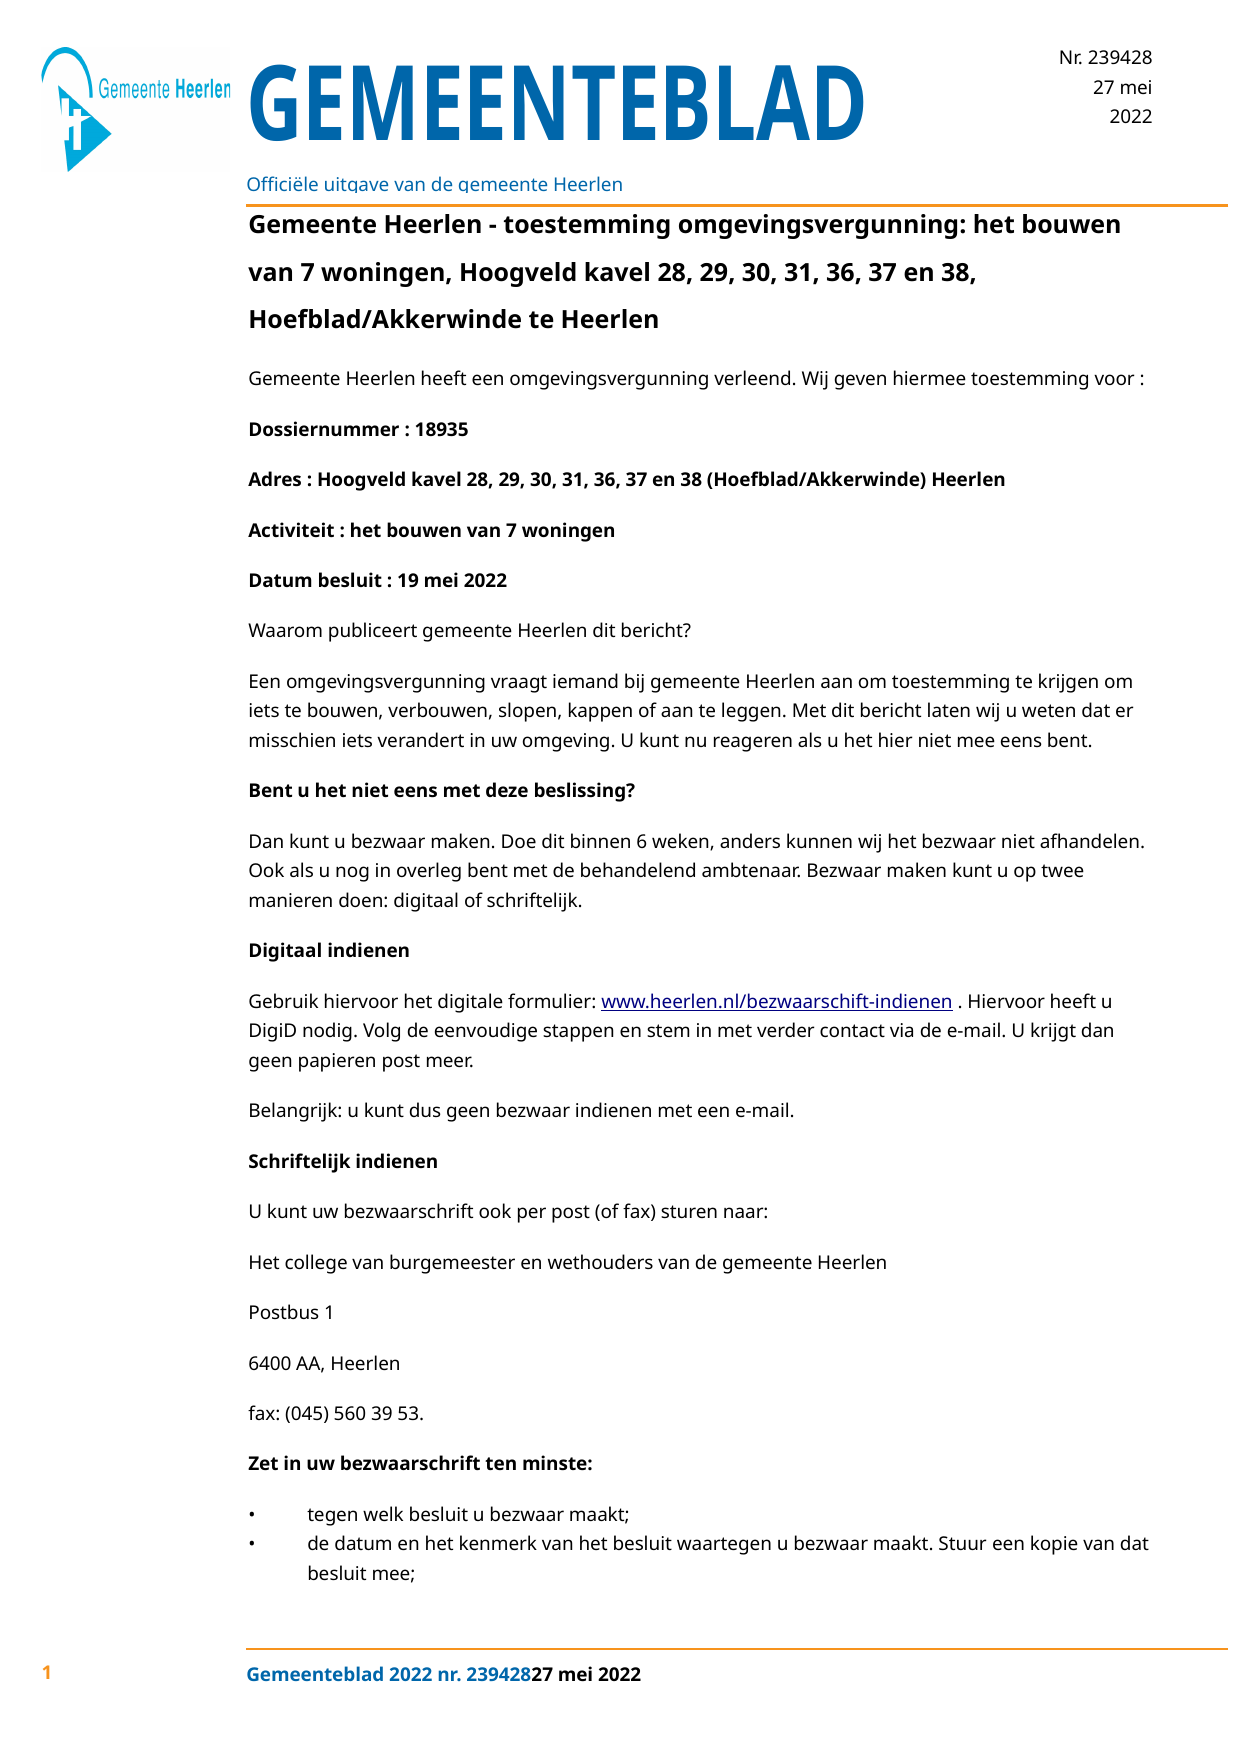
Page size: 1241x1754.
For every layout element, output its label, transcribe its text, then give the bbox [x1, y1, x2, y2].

text Gemeente Heerlen - toestemming omgevingsvergunning: het bouwen van 7 woningen, Hoogveld kavel 28, 29, 30, 31, 36, 37 en 38, Hoefblad/Akkerwinde te Heerlen [248, 207, 1152, 336]
text Belangrijk: u kunt dus geen bezwaar indienen met een e-mail. [248, 1098, 1152, 1123]
text Activiteit : het bouwen van 7 woningen [248, 517, 1152, 542]
text Datum besluit : 19 mei 2022 [248, 567, 1152, 593]
list tegen welk besluit u bezwaar maakt; [248, 1501, 1152, 1527]
text Bent u het niet eens met deze beslissing? [248, 778, 1152, 803]
text Gemeente Heerlen heeft een omgevingsvergunning verleend. Wij geven hiermee toestemming voor : [248, 366, 1152, 391]
text Digitaal indienen [248, 938, 1152, 963]
text Zet in uw bezwaarschrift ten minste: [248, 1451, 1152, 1476]
text 6400 AA, Heerlen [248, 1350, 1152, 1375]
text fax: (045) 560 39 53. [248, 1400, 1152, 1426]
text Adres : Hoogveld kavel 28, 29, 30, 31, 36, 37 en 38 (Hoefblad/Akkerwinde) Heerlen [248, 466, 1152, 492]
text Gebruik hiervoor het digitale formulier: www.heerlen.nl/bezwaarschift-indienen . Hiervoor heeft u DigiD nodig. Volg de eenvoudige stappen en stem in met verder contact via de e-mail. U krijgt dan geen papieren post meer. [248, 988, 1152, 1073]
text Dossiernummer : 18935 [248, 416, 1152, 442]
text Het college van burgemeester en wethouders van de gemeente Heerlen [248, 1249, 1152, 1274]
picture [41, 47, 231, 172]
text U kunt uw bezwaarschrift ook per post (of fax) sturen naar: [248, 1198, 1152, 1224]
text Een omgevingsvergunning vraagt iemand bij gemeente Heerlen aan om toestemming te krijgen om iets te bouwen, verbouwen, slopen, kappen of aan te leggen. Met dit bericht laten wij u weten dat er misschien iets verandert in uw omgeving. U kunt nu reageren als u het hier niet mee eens bent. [248, 668, 1152, 753]
picture [41, 47, 59, 70]
text Dan kunt u bezwaar maken. Doe dit binnen 6 weken, anders kunnen wij het bezwaar niet afhandelen. Ook als u nog in overleg bent met de behandelend ambtenaar. Bezwaar maken kunt u op twee manieren doen: digitaal of schriftelijk. [248, 828, 1152, 913]
text Waarom publiceert gemeente Heerlen dit bericht? [248, 618, 1152, 643]
text Postbus 1 [248, 1299, 1152, 1325]
text Schriftelijk indienen [248, 1148, 1152, 1174]
list de datum en het kenmerk van het besluit waartegen u bezwaar maakt. Stuur een kopie van dat besluit mee; [248, 1531, 1152, 1586]
